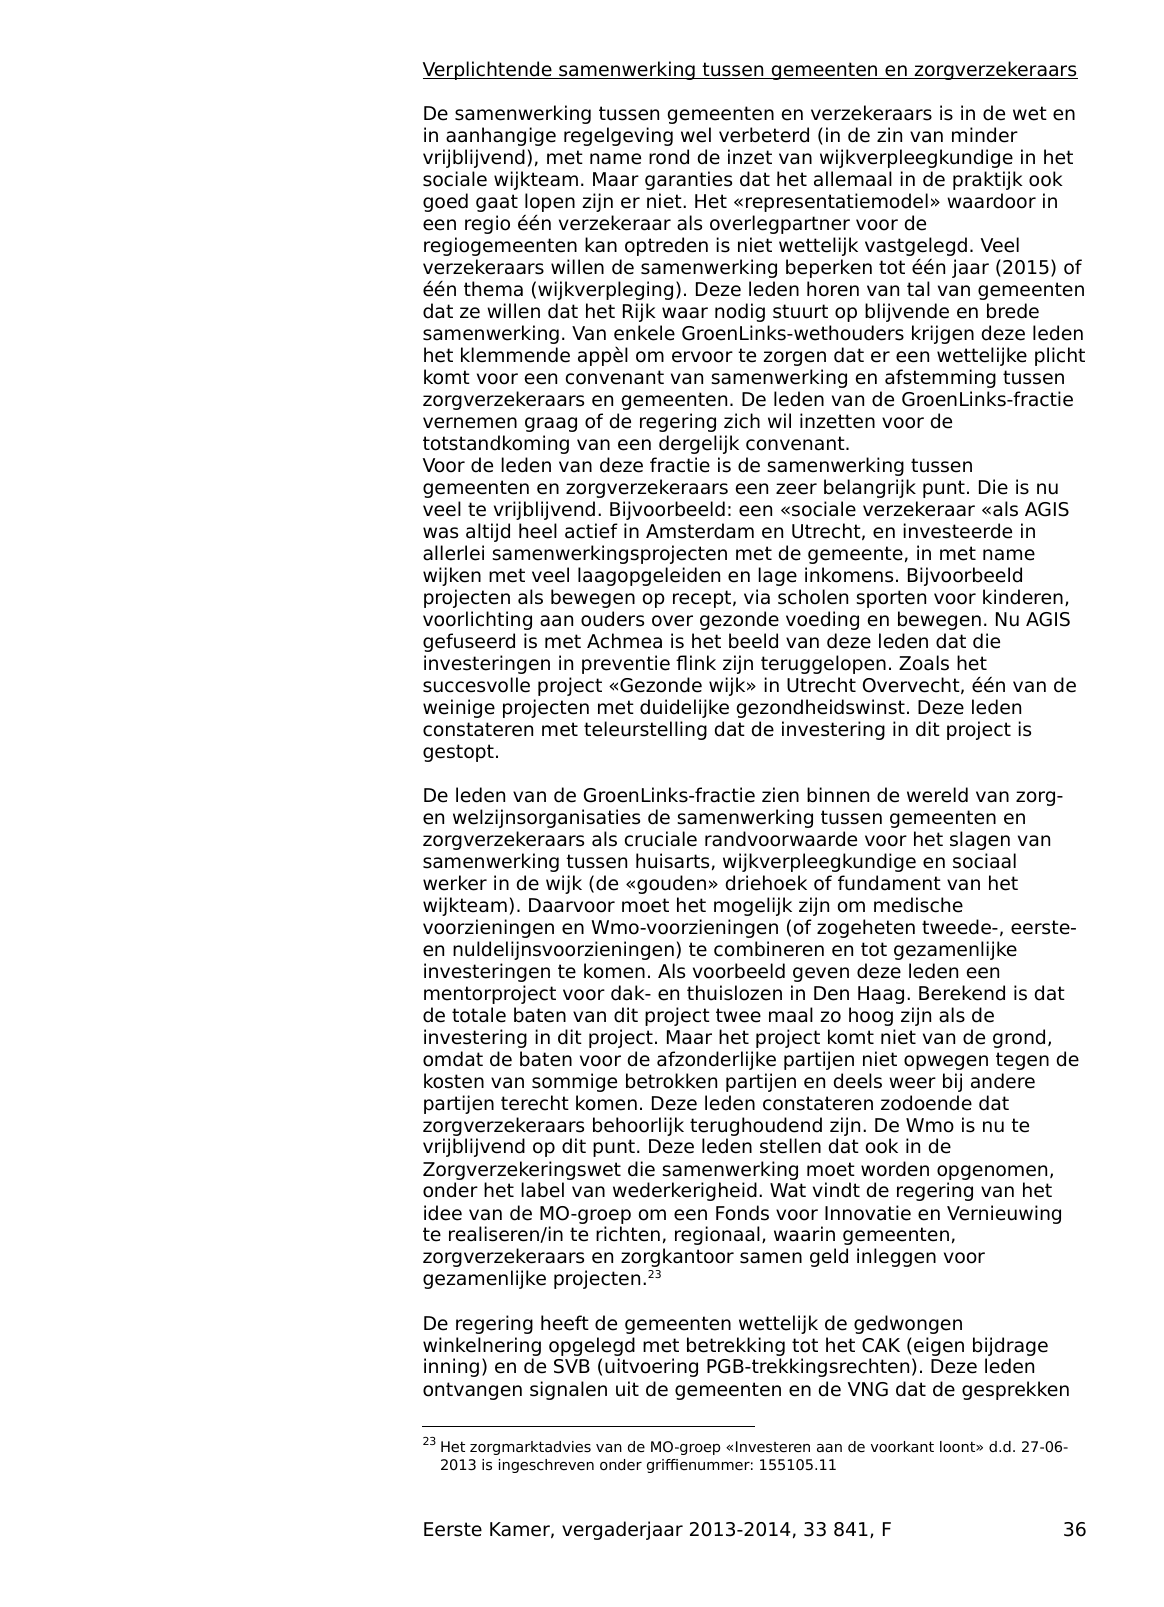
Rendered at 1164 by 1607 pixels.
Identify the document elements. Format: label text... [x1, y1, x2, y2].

text De regering heeft de gemeenten wettelijk de gedwongen winkelnering opgelegd met betrekking tot het CAK (eigen bijdrage inning) en de SVB (uitvoering PGB-trekkingsrechten). Deze leden ontvangen signalen uit de gemeenten en de VNG dat de gesprekken [422, 1312, 1087, 1400]
text Voor de leden van deze fractie is de samenwerking tussen gemeenten en zorgverzekeraars een zeer belangrijk punt. Die is nu veel te vrijblijvend. Bijvoorbeeld: een «sociale verzekeraar «als AGIS was altijd heel actief in Amsterdam en Utrecht, en investeerde in allerlei samenwerkingsprojecten met de gemeente, in met name wijken met veel laagopgeleiden en lage inkomens. Bijvoorbeeld projecten als bewegen op recept, via scholen sporten voor kinderen, voorlichting aan ouders over gezonde voeding en bewegen. Nu AGIS gefuseerd is met Achmea is het beeld van deze leden dat die investeringen in preventie flink zijn teruggelopen. Zoals het succesvolle project «Gezonde wijk» in Utrecht Overvecht, één van de weinige projecten met duidelijke gezondheidswinst. Deze leden constateren met teleurstelling dat de investering in dit project is gestopt. [422, 455, 1087, 763]
subtitle Verplichtende samenwerking tussen gemeenten en zorgverzekeraars [422, 59, 1087, 81]
text De leden van de GroenLinks-fractie zien binnen de wereld van zorg- en welzijnsorganisaties de samenwerking tussen gemeenten en zorgverzekeraars als cruciale randvoorwaarde voor het slagen van samenwerking tussen huisarts, wijkverpleegkundige en sociaal werker in de wijk (de «gouden» driehoek of fundament van het wijkteam). Daarvoor moet het mogelijk zijn om medische voorzieningen en Wmo-voorzieningen (of zogeheten tweede-, eerste- en nuldelijnsvoorzieningen) te combineren en tot gezamenlijke investeringen te komen. Als voorbeeld geven deze leden een mentorproject voor dak- en thuislozen in Den Haag. Berekend is dat de totale baten van dit project twee maal zo hoog zijn als de investering in dit project. Maar het project komt niet van de grond, omdat de baten voor de afzonderlijke partijen niet opwegen tegen de kosten van sommige betrokken partijen en deels weer bij andere partijen terecht komen. Deze leden constateren zodoende dat zorgverzekeraars behoorlijk terughoudend zijn. De Wmo is nu te vrijblijvend op dit punt. Deze leden stellen dat ook in de Zorgverzekeringswet die samenwerking moet worden opgenomen, onder het label van wederkerigheid. Wat vindt de regering van het idee van de MO-groep om een Fonds voor Innovatie en Vernieuwing te realiseren/in te richten, regionaal, waarin gemeenten, zorgverzekeraars en zorgkantoor samen geld inleggen voor gezamenlijke projecten. [422, 785, 1087, 1290]
text De samenwerking tussen gemeenten en verzekeraars is in de wet en in aanhangige regelgeving wel verbeterd (in de zin van minder vrijblijvend), met name rond de inzet van wijkverpleegkundige in het sociale wijkteam. Maar garanties dat het allemaal in de praktijk ook goed gaat lopen zijn er niet. Het «representatiemodel» waardoor in een regio één verzekeraar als overlegpartner voor de regiogemeenten kan optreden is niet wettelijk vastgelegd. Veel verzekeraars willen de samenwerking beperken tot één jaar (2015) of één thema (wijkverpleging). Deze leden horen van tal van gemeenten dat ze willen dat het Rijk waar nodig stuurt op blijvende en brede samenwerking. Van enkele GroenLinks-wethouders krijgen deze leden het klemmende appèl om ervoor te zorgen dat er een wettelijke plicht komt voor een convenant van samenwerking en afstemming tussen zorgverzekeraars en gemeenten. De leden van de GroenLinks-fractie vernemen graag of de regering zich wil inzetten voor de totstandkoming van een dergelijk convenant. [422, 103, 1087, 455]
text Het zorgmarktadvies van de MO-groep «Investeren aan de voorkant loont» d.d. 27-06-2013 is ingeschreven onder griffienummer: 155105.11 [422, 1435, 1087, 1474]
